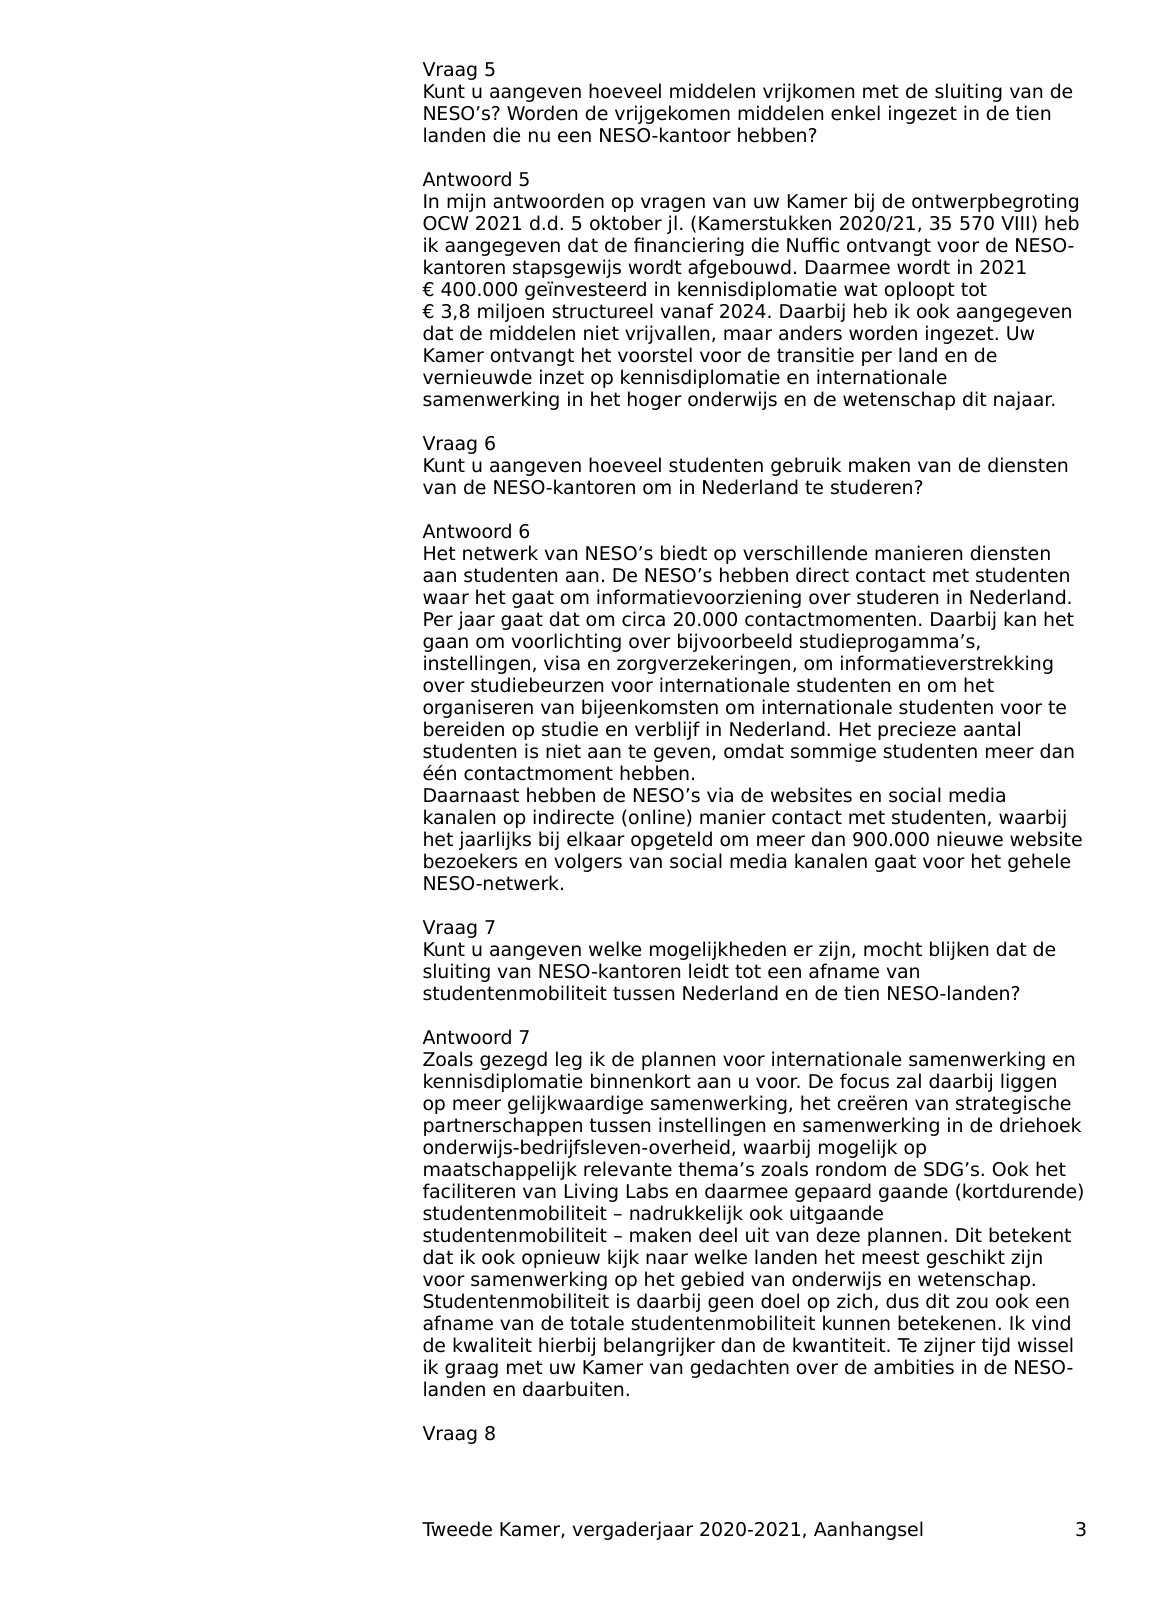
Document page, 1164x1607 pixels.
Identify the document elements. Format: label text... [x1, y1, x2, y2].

text Kunt u aangeven hoeveel middelen vrijkomen met de sluiting van de NESO’s? Worden de vrijgekomen middelen enkel ingezet in de tien landen die nu een NESO-kantoor hebben? [422, 81, 1087, 147]
text Vraag 7 [422, 917, 1087, 939]
text In mijn antwoorden op vragen van uw Kamer bij de ontwerpbegroting OCW 2021 d.d. 5 oktober jl. (Kamerstukken 2020/21, 35 570 VIII) heb ik aangegeven dat de financiering die Nuffic ontvangt voor de NESO-kantoren stapsgewijs wordt afgebouwd. Daarmee wordt in 2021 € 400.000 geïnvesteerd in kennisdiplomatie wat oploopt tot € 3,8 miljoen structureel vanaf 2024. Daarbij heb ik ook aangegeven dat de middelen niet vrijvallen, maar anders worden ingezet. Uw Kamer ontvangt het voorstel voor de transitie per land en de vernieuwde inzet op kennisdiplomatie en internationale samenwerking in het hoger onderwijs en de wetenschap dit najaar. [422, 191, 1087, 411]
text Antwoord 6 [422, 521, 1087, 543]
text Zoals gezegd leg ik de plannen voor internationale samenwerking en kennisdiplomatie binnenkort aan u voor. De focus zal daarbij liggen op meer gelijkwaardige samenwerking, het creëren van strategische partnerschappen tussen instellingen en samenwerking in de driehoek onderwijs-bedrijfsleven-overheid, waarbij mogelijk op maatschappelijk relevante thema’s zoals rondom de SDG’s. Ook het faciliteren van Living Labs en daarmee gepaard gaande (kortdurende) studentenmobiliteit – nadrukkelijk ook uitgaande studentenmobiliteit – maken deel uit van deze plannen. Dit betekent dat ik ook opnieuw kijk naar welke landen het meest geschikt zijn voor samenwerking op het gebied van onderwijs en wetenschap. Studentenmobiliteit is daarbij geen doel op zich, dus dit zou ook een afname van de totale studentenmobiliteit kunnen betekenen. Ik vind de kwaliteit hierbij belangrijker dan de kwantiteit. Te zijner tijd wissel ik graag met uw Kamer van gedachten over de ambities in de NESO-landen en daarbuiten. [422, 1049, 1087, 1401]
text Vraag 6 [422, 433, 1087, 455]
text Het netwerk van NESO’s biedt op verschillende manieren diensten aan studenten aan. De NESO’s hebben direct contact met studenten waar het gaat om informatievoorziening over studeren in Nederland. Per jaar gaat dat om circa 20.000 contactmomenten. Daarbij kan het gaan om voorlichting over bijvoorbeeld studieprogamma’s, instellingen, visa en zorgverzekeringen, om informatieverstrekking over studiebeurzen voor internationale studenten en om het organiseren van bijeenkomsten om internationale studenten voor te bereiden op studie en verblijf in Nederland. Het precieze aantal studenten is niet aan te geven, omdat sommige studenten meer dan één contactmoment hebben. [422, 543, 1087, 785]
text Vraag 5 [422, 59, 1087, 81]
text Antwoord 5 [422, 169, 1087, 191]
text Antwoord 7 [422, 1027, 1087, 1049]
text Daarnaast hebben de NESO’s via de websites en social media kanalen op indirecte (online) manier contact met studenten, waarbij het jaarlijks bij elkaar opgeteld om meer dan 900.000 nieuwe website bezoekers en volgers van social media kanalen gaat voor het gehele NESO-netwerk. [422, 785, 1087, 895]
text Kunt u aangeven welke mogelijkheden er zijn, mocht blijken dat de sluiting van NESO-kantoren leidt tot een afname van studentenmobiliteit tussen Nederland en de tien NESO-landen? [422, 939, 1087, 1005]
text Kunt u aangeven hoeveel studenten gebruik maken van de diensten van de NESO-kantoren om in Nederland te studeren? [422, 455, 1087, 499]
text Vraag 8 [422, 1423, 1087, 1445]
